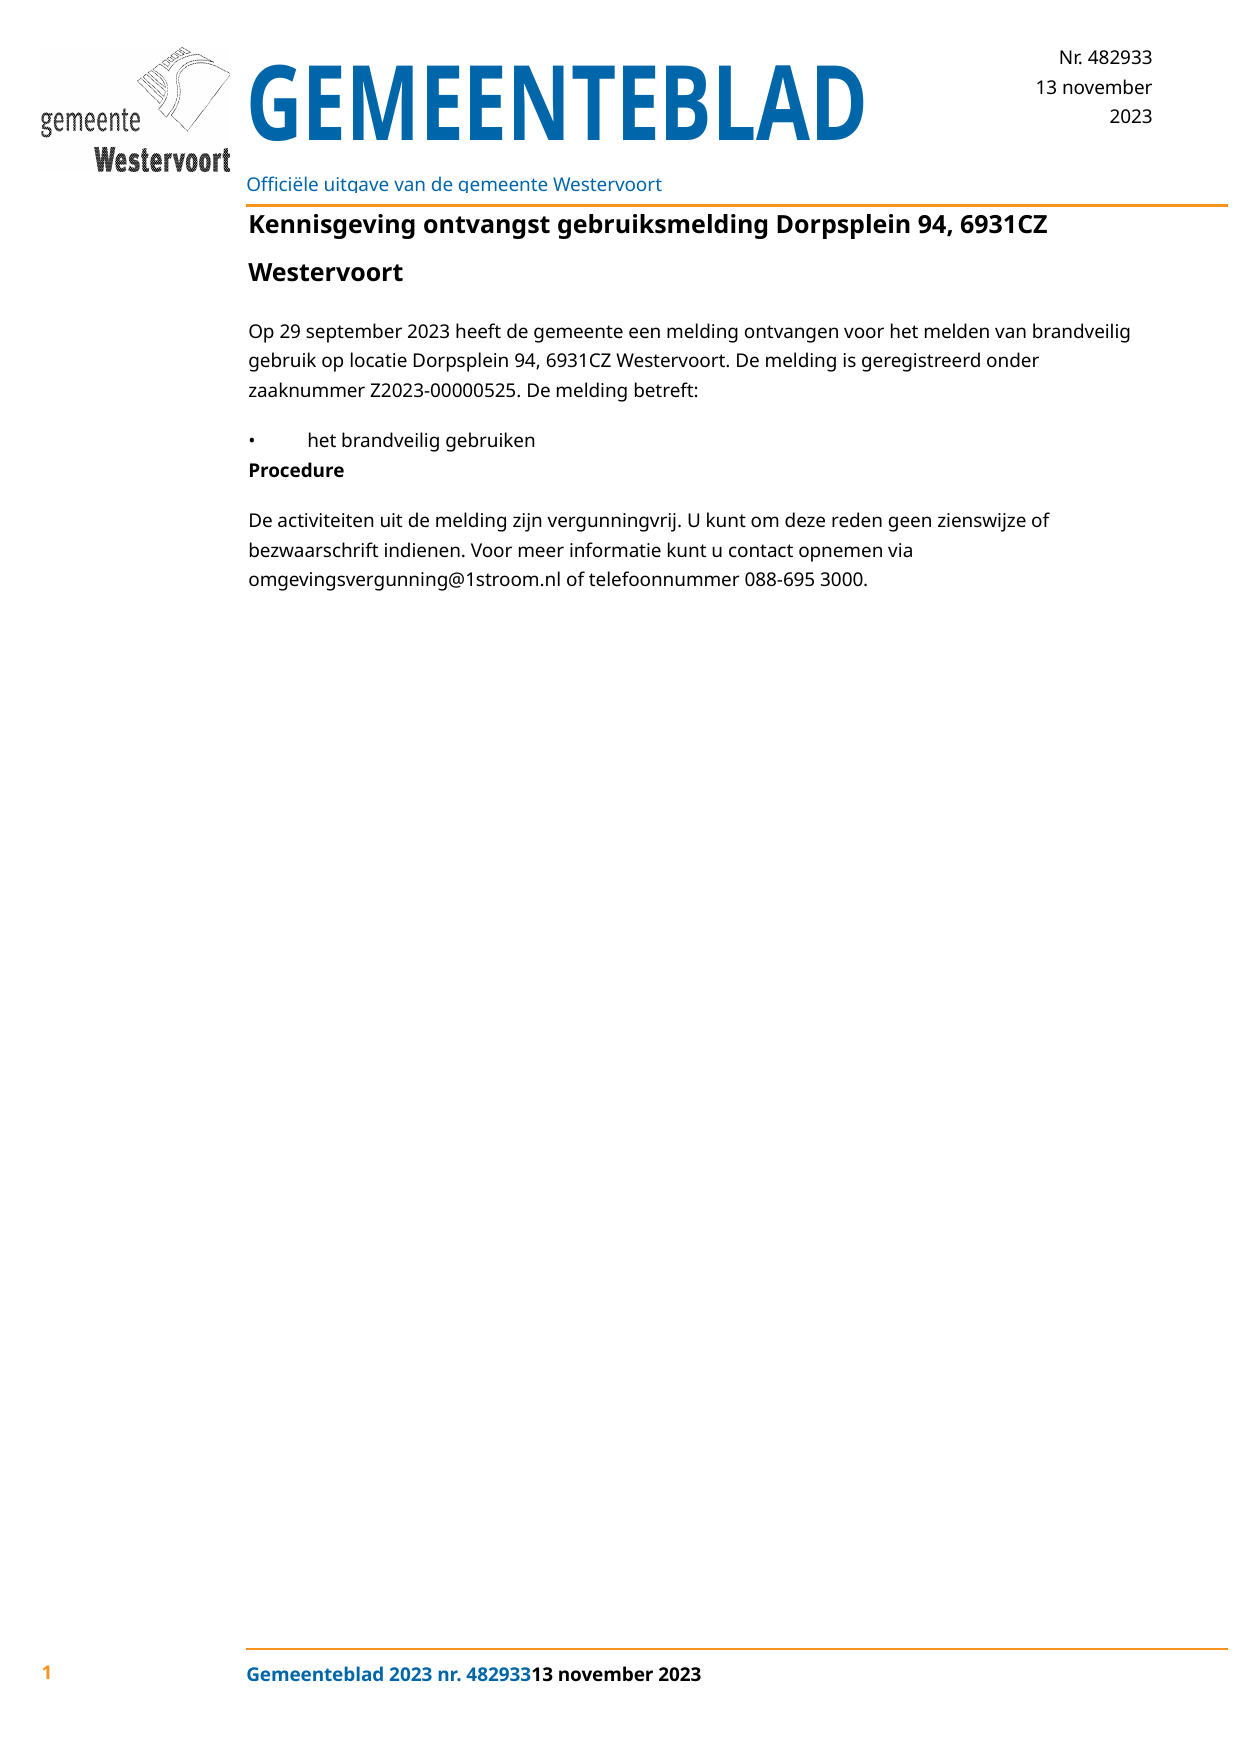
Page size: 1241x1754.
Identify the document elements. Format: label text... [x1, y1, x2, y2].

text Kennisgeving ontvangst gebruiksmelding Dorpsplein 94, 6931CZ Westervoort [248, 207, 1152, 288]
text Op 29 september 2023 heeft de gemeente een melding ontvangen voor het melden van brandveilig gebruik op locatie Dorpsplein 94, 6931CZ Westervoort. De melding is geregistreerd onder zaaknummer Z2023-00000525. De melding betreft: [248, 318, 1152, 403]
list het brandveilig gebruiken [248, 427, 1152, 453]
text De activiteiten uit de melding zijn vergunningvrij. U kunt om deze reden geen zienswijze of bezwaarschrift indienen. Voor meer informatie kunt u contact opnemen via omgevingsvergunning@1stroom.nl of telefoonnummer 088-695 3000. [248, 507, 1152, 592]
text Procedure [248, 457, 1152, 483]
picture [41, 47, 231, 172]
